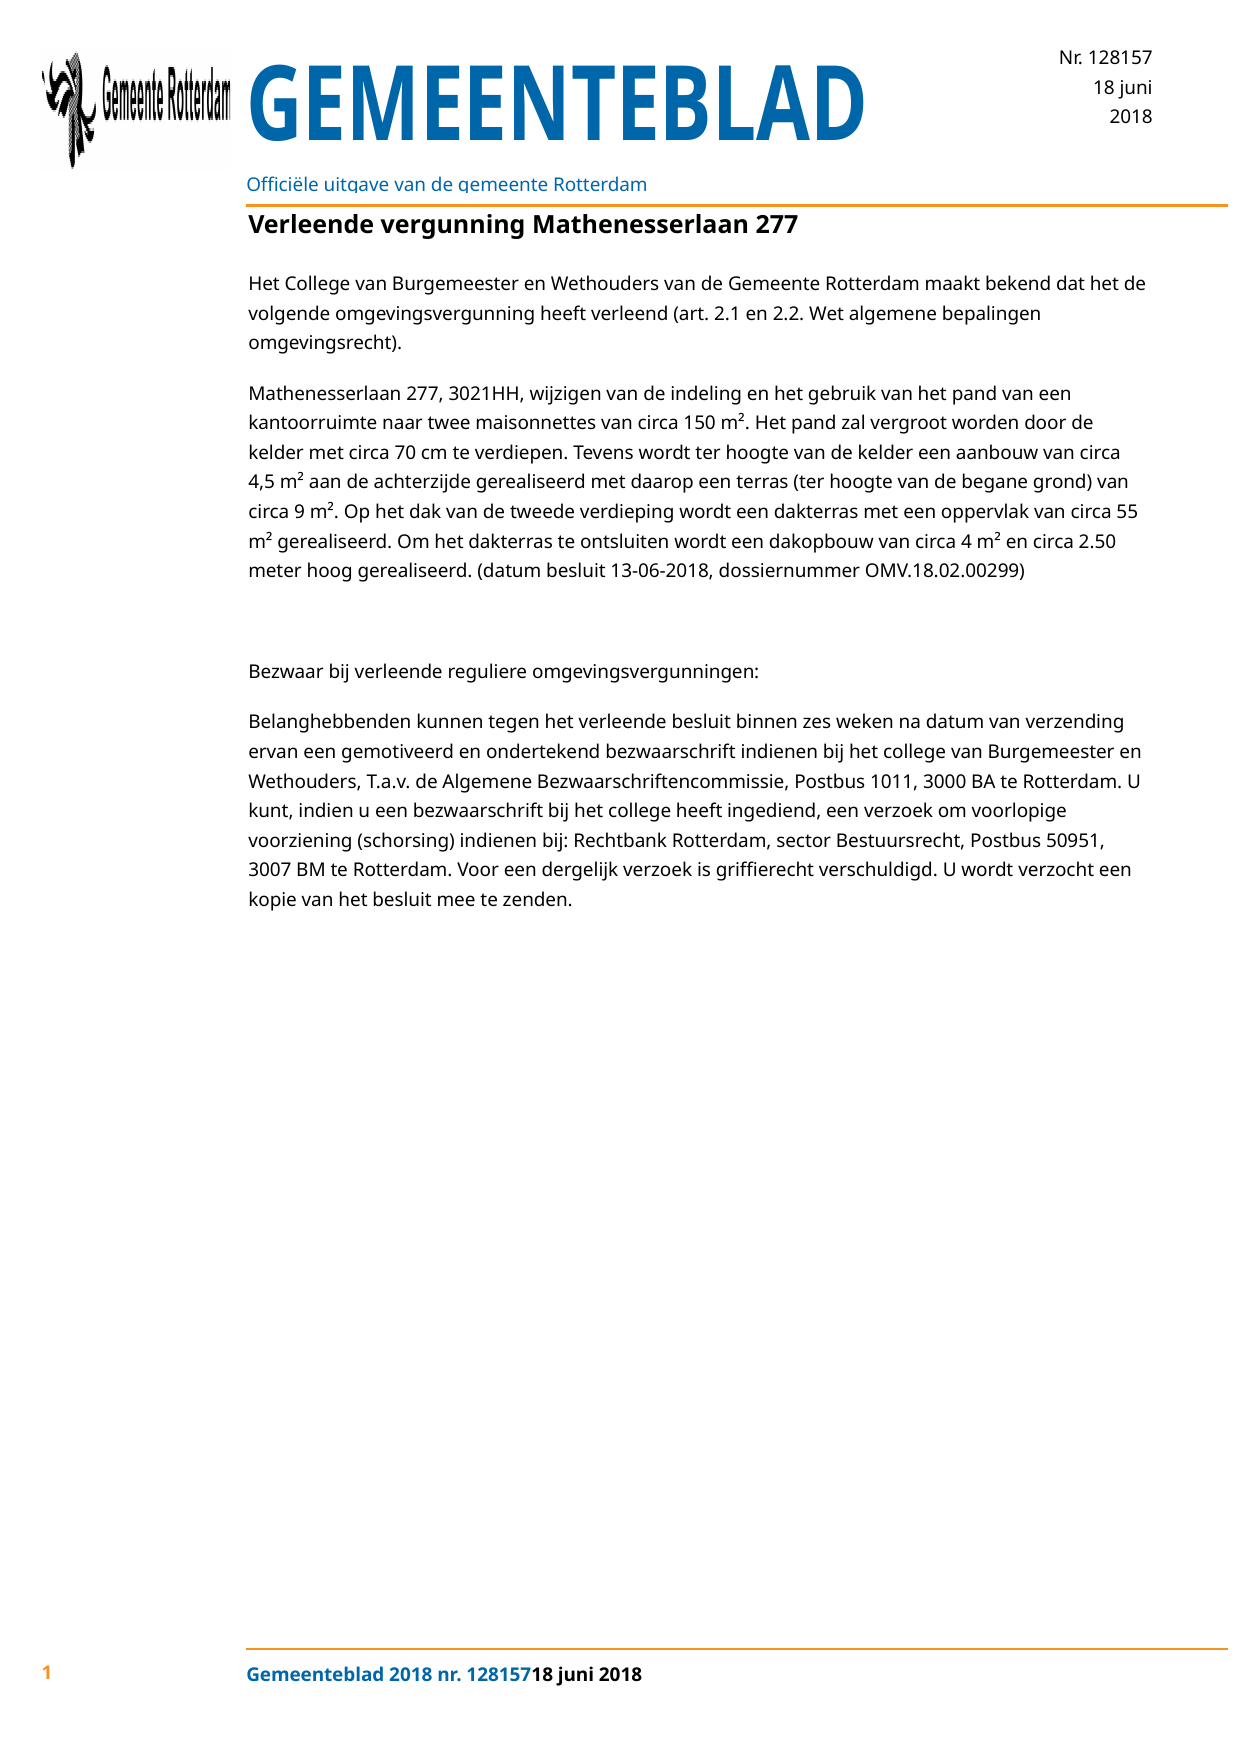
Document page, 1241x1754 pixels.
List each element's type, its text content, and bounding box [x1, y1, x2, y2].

picture [41, 47, 231, 172]
text Bezwaar bij verleende reguliere omgevingsvergunningen: [248, 658, 1152, 684]
text Verleende vergunning Mathenesserlaan 277 [248, 207, 1152, 241]
text Mathenesserlaan 277, 3021HH, wijzigen van de indeling en het gebruik van het pand van een kantoorruimte naar twee maisonnettes van circa 150 m². Het pand zal vergroot worden door de kelder met circa 70 cm te verdiepen. Tevens wordt ter hoogte van de kelder een aanbouw van circa 4,5 m² aan de achterzijde gerealiseerd met daarop een terras (ter hoogte van de begane grond) van circa 9 m². Op het dak van de tweede verdieping wordt een dakterras met een oppervlak van circa 55 m² gerealiseerd. Om het dakterras te ontsluiten wordt een dakopbouw van circa 4 m² en circa 2.50 meter hoog gerealiseerd. (datum besluit 13-06-2018, dossiernummer OMV.18.02.00299) [248, 380, 1152, 583]
text Belanghebbenden kunnen tegen het verleende besluit binnen zes weken na datum van verzending ervan een gemotiveerd en ondertekend bezwaarschrift indienen bij het college van Burgemeester en Wethouders, T.a.v. de Algemene Bezwaarschriftencommissie, Postbus 1011, 3000 BA te Rotterdam. U kunt, indien u een bezwaarschrift bij het college heeft ingediend, een verzoek om voorlopige voorziening (schorsing) indienen bij: Rechtbank Rotterdam, sector Bestuursrecht, Postbus 50951, 3007 BM te Rotterdam. Voor een dergelijk verzoek is griffierecht verschuldigd. U wordt verzocht een kopie van het besluit mee te zenden. [248, 709, 1152, 912]
text Het College van Burgemeester en Wethouders van de Gemeente Rotterdam maakt bekend dat het de volgende omgevingsvergunning heeft verleend (art. 2.1 en 2.2. Wet algemene bepalingen omgevingsrecht). [248, 270, 1152, 355]
